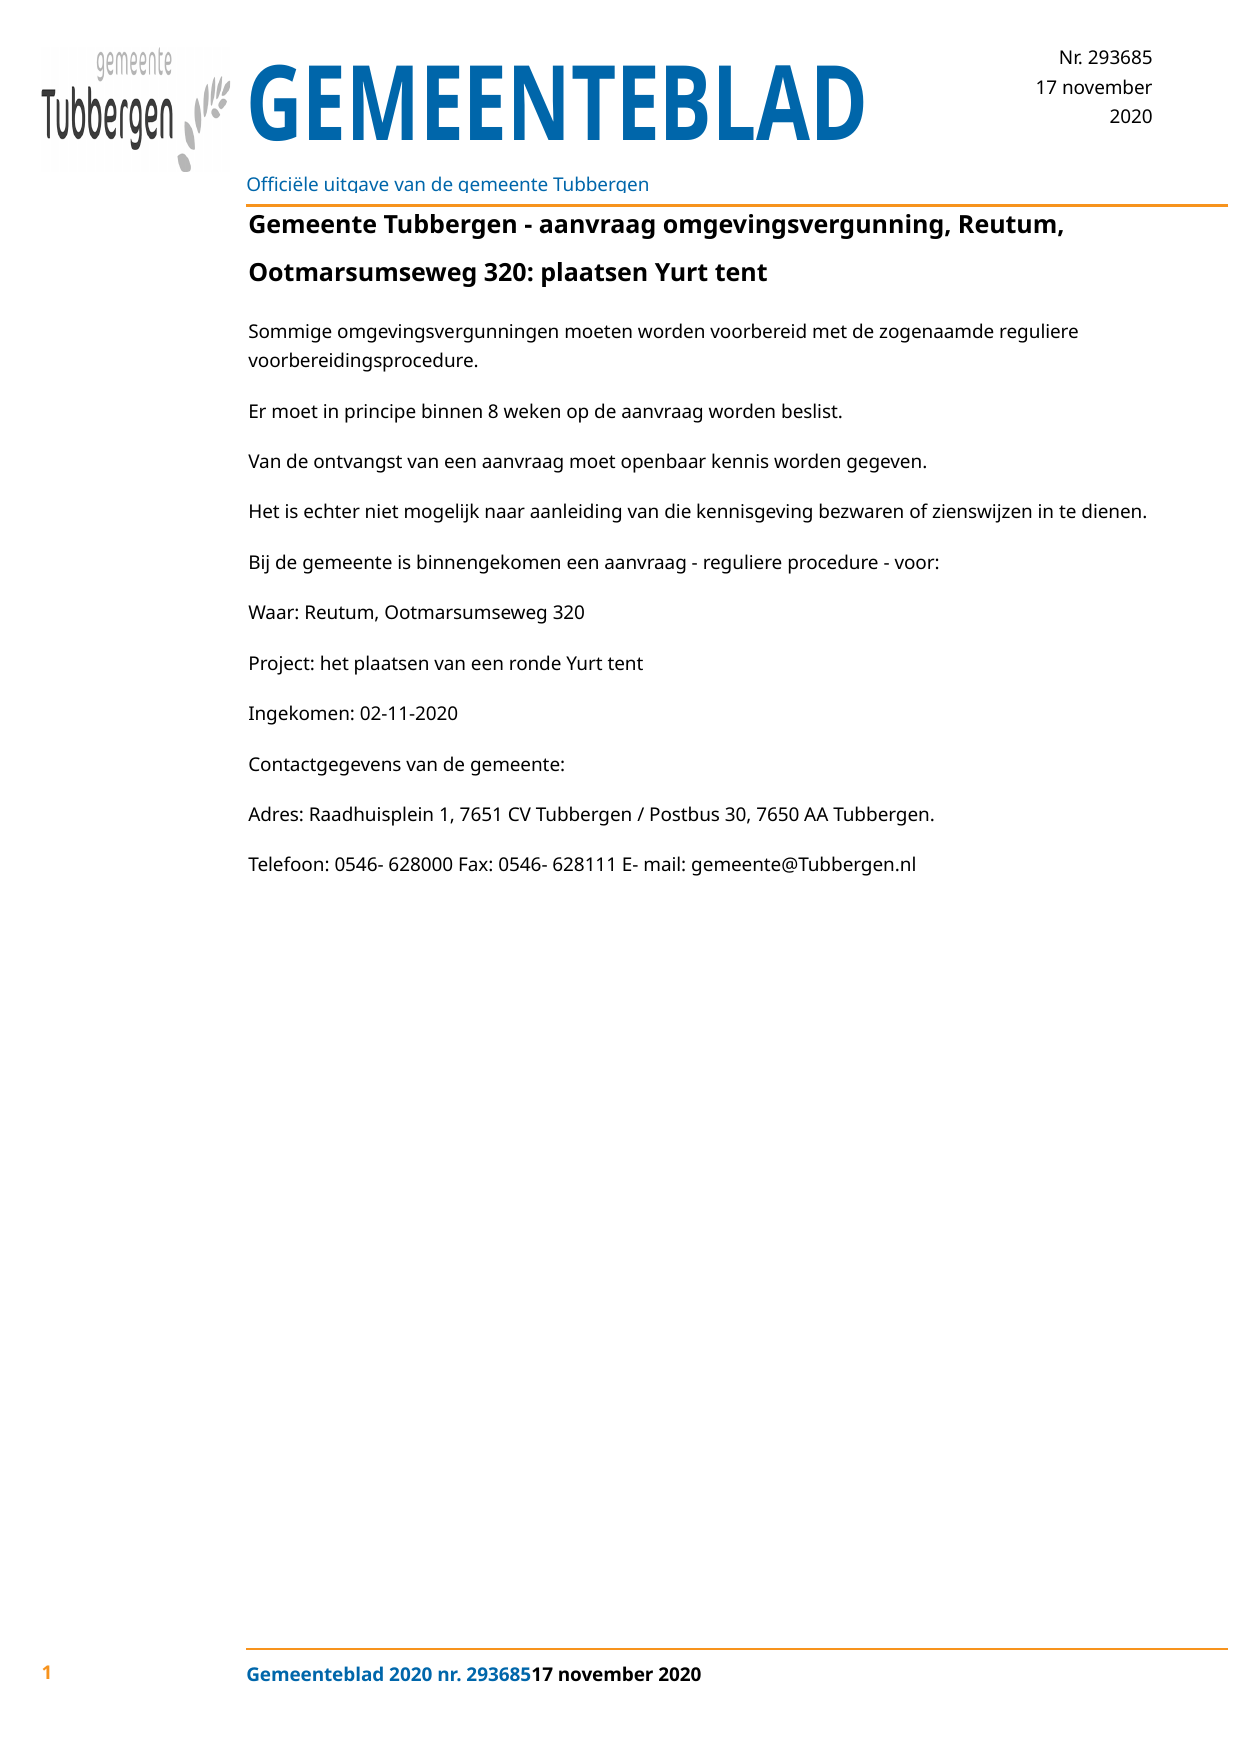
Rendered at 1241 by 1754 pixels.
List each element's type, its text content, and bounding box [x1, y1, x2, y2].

text Ingekomen: 02-11-2020 [248, 700, 1152, 726]
text Sommige omgevingsvergunningen moeten worden voorbereid met de zogenaamde reguliere voorbereidingsprocedure. [248, 318, 1152, 373]
text Bij de gemeente is binnengekomen een aanvraag - reguliere procedure - voor: [248, 549, 1152, 575]
text Het is echter niet mogelijk naar aanleiding van die kennisgeving bezwaren of zienswijzen in te dienen. [248, 499, 1152, 524]
text Adres: Raadhuisplein 1, 7651 CV Tubbergen / Postbus 30, 7650 AA Tubbergen. [248, 801, 1152, 827]
text Contactgegevens van de gemeente: [248, 751, 1152, 777]
text Er moet in principe binnen 8 weken op de aanvraag worden beslist. [248, 398, 1152, 424]
text Gemeente Tubbergen - aanvraag omgevingsvergunning, Reutum, Ootmarsumseweg 320: plaatsen Yurt tent [248, 207, 1152, 288]
text Project: het plaatsen van een ronde Yurt tent [248, 650, 1152, 676]
text Van de ontvangst van een aanvraag moet openbaar kennis worden gegeven. [248, 448, 1152, 474]
picture [41, 47, 231, 172]
text Telefoon: 0546- 628000 Fax: 0546- 628111 E- mail: gemeente@Tubbergen.nl [248, 852, 1152, 877]
text Waar: Reutum, Ootmarsumseweg 320 [248, 599, 1152, 625]
